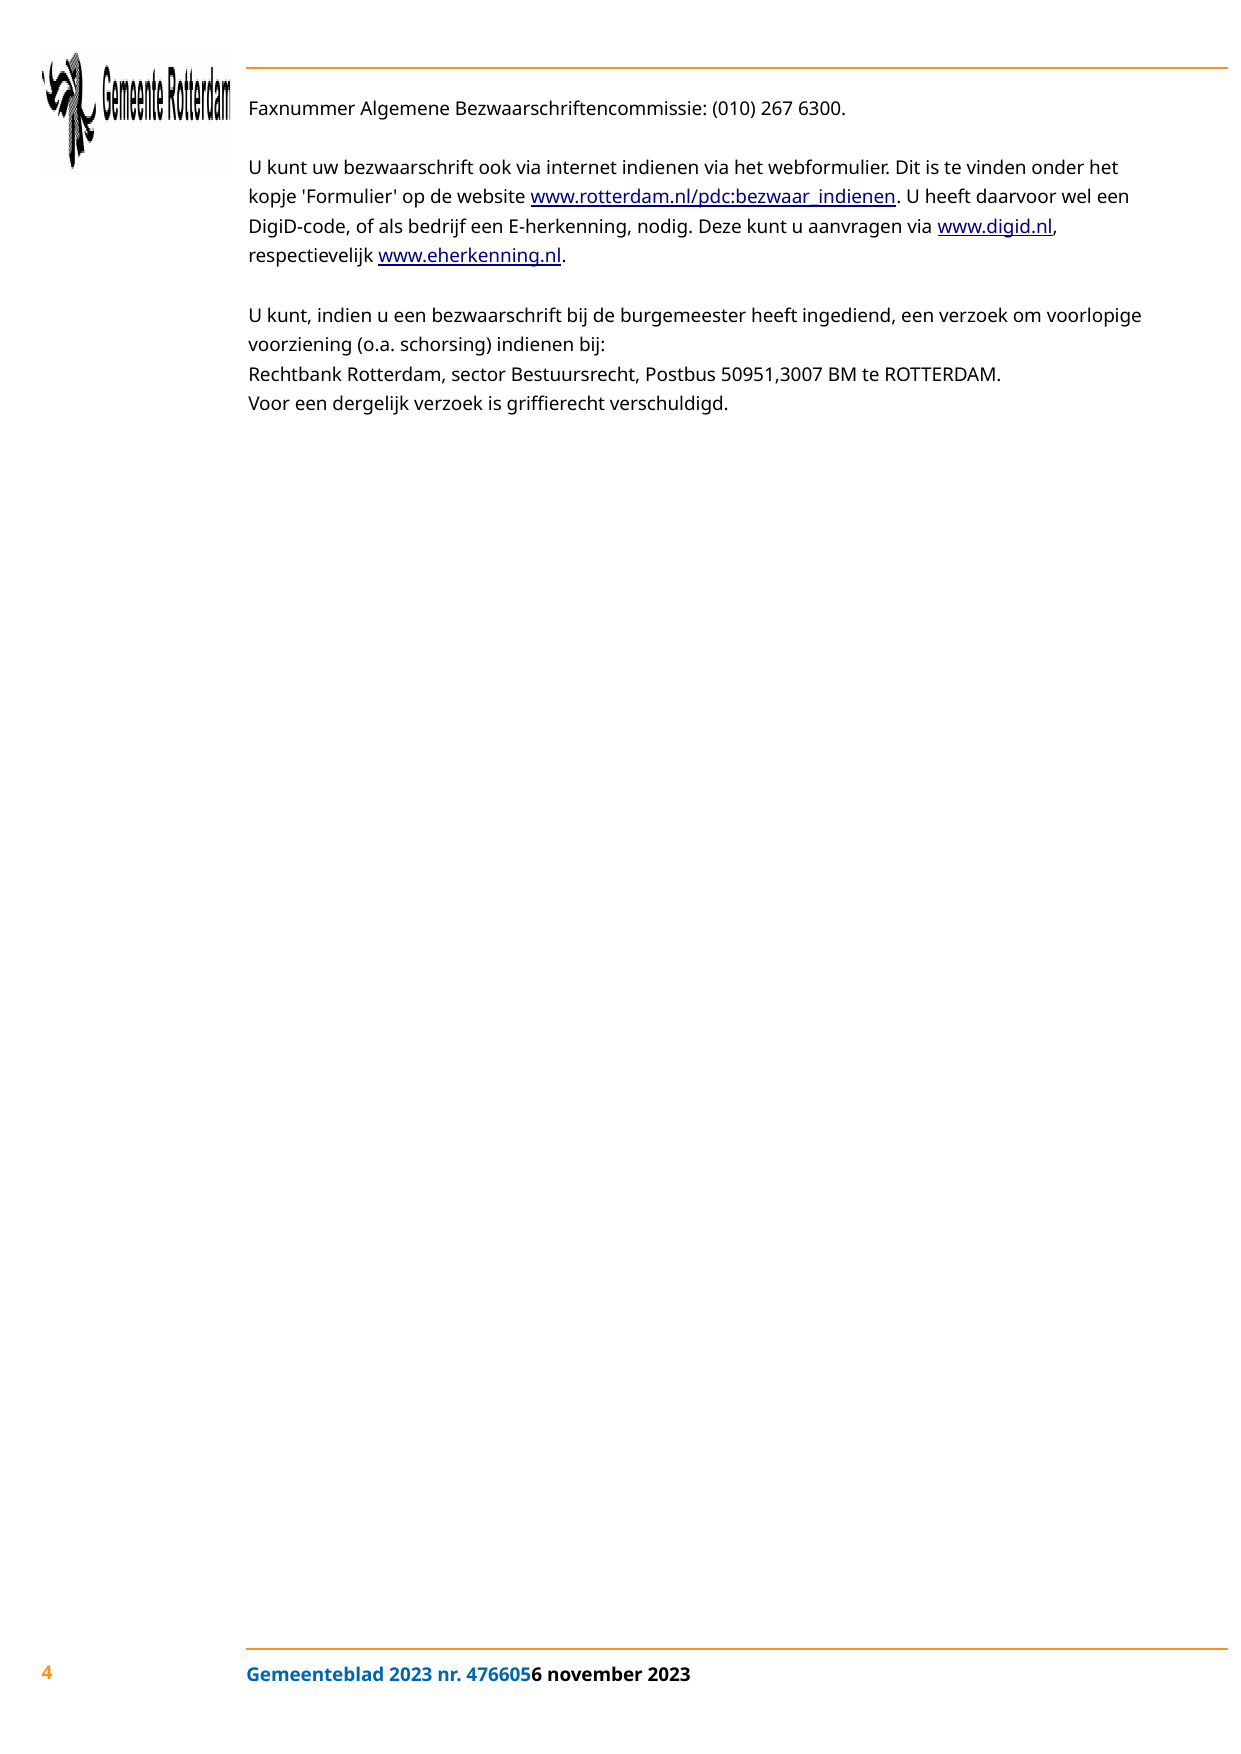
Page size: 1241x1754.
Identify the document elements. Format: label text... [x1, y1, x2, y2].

picture [41, 47, 231, 172]
text Rechtbank Rotterdam, sector Bestuursrecht, Postbus 50951,3007 BM te ROTTERDAM. [248, 361, 1152, 387]
text U kunt, indien u een bezwaarschrift bij de burgemeester heeft ingediend, een verzoek om voorlopige voorziening (o.a. schorsing) indienen bij: [248, 302, 1152, 357]
text Faxnummer Algemene Bezwaarschriftencommissie: (010) 267 6300. [248, 95, 1152, 121]
text U kunt uw bezwaarschrift ook via internet indienen via het webformulier. Dit is te vinden onder het kopje 'Formulier' op de website www.rotterdam.nl/pdc:bezwaar_indienen. U heeft daarvoor wel een DigiD-code, of als bedrijf een E-herkenning, nodig. Deze kunt u aanvragen via www.digid.nl, respectievelijk www.eherkenning.nl. [248, 154, 1152, 268]
text Voor een dergelijk verzoek is griffierecht verschuldigd. [248, 391, 1152, 416]
